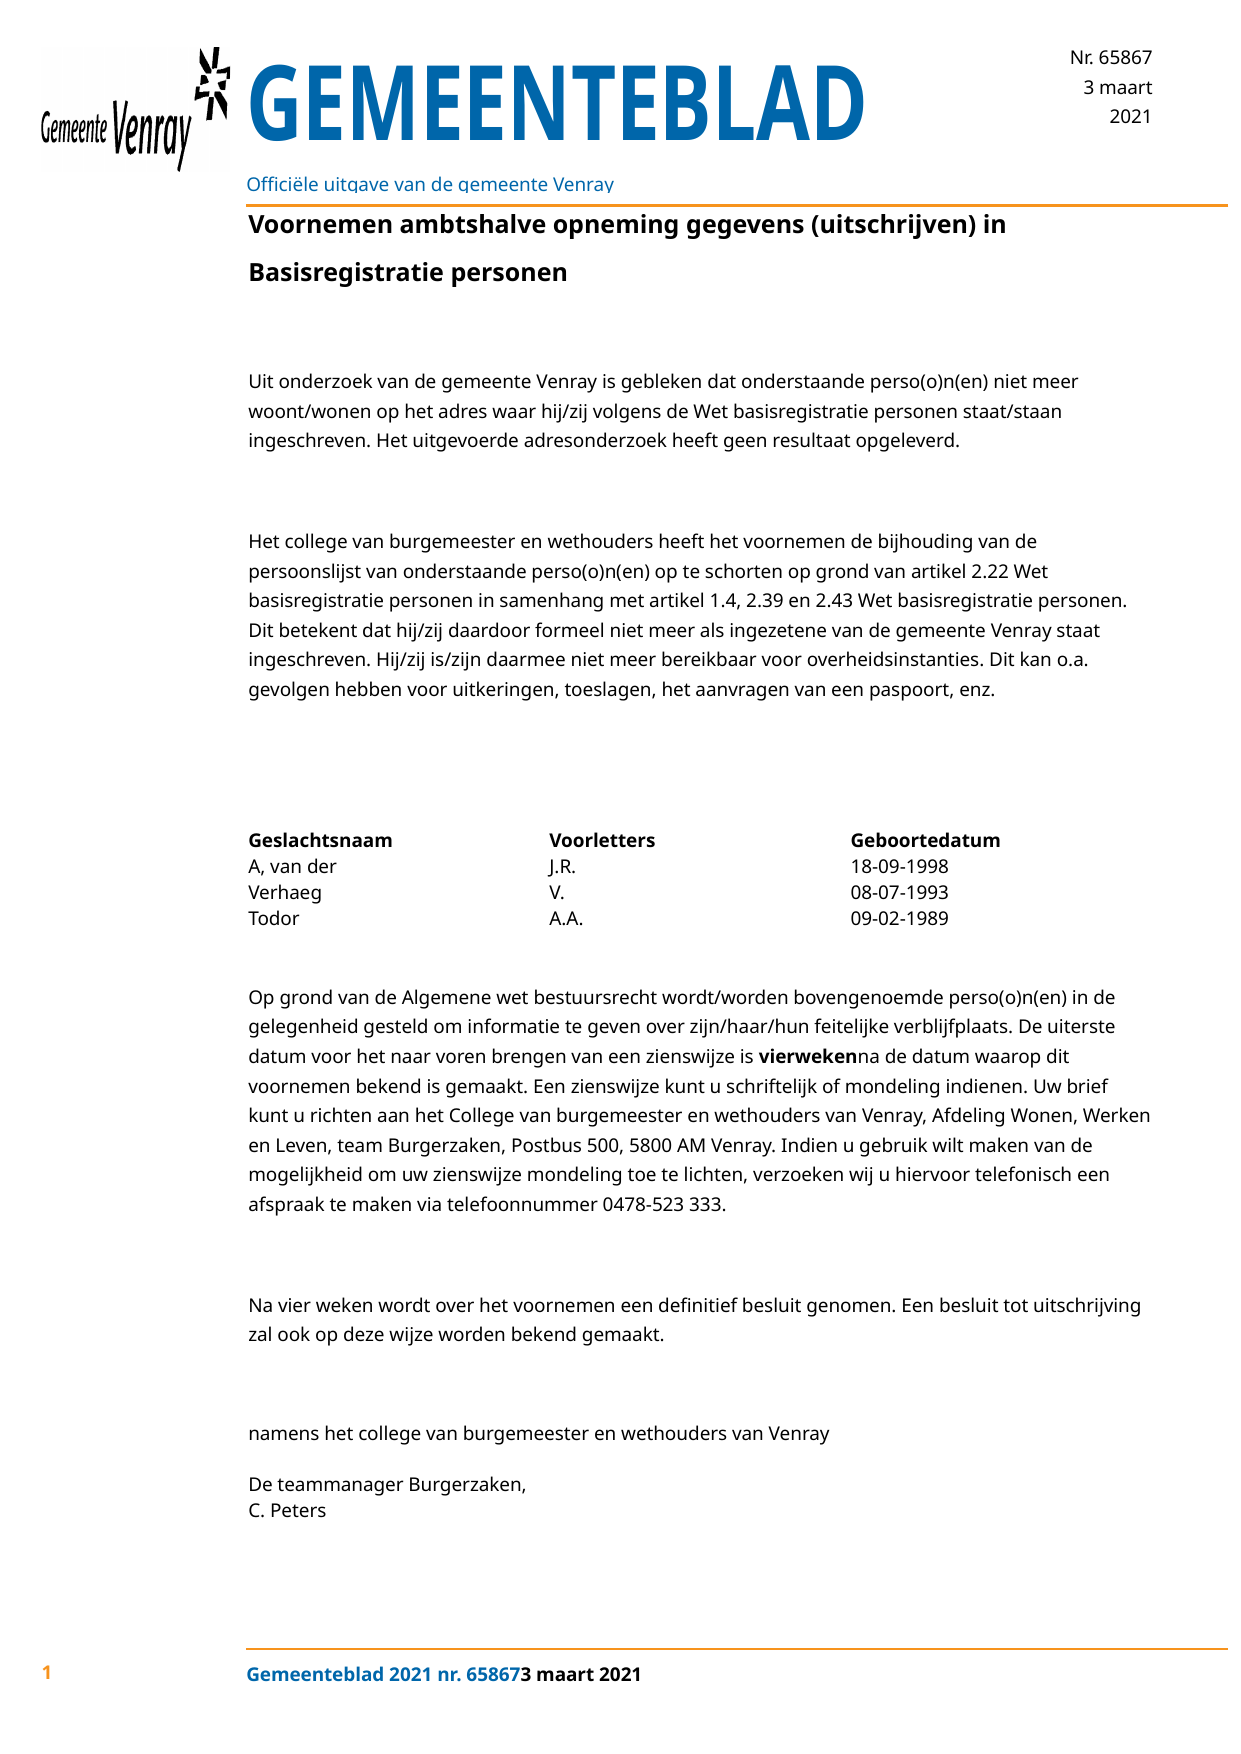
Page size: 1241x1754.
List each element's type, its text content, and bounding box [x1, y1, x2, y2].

table_cell A, van der [248, 853, 549, 879]
table_cell 08-07-1993 [850, 879, 1152, 905]
table_header Geslachtsnaam [248, 828, 549, 853]
table_cell Todor [248, 905, 549, 931]
text Het college van burgemeester en wethouders heeft het voornemen de bijhouding van de persoonslijst van onderstaande perso(o)n(en) op te schorten op grond van artikel 2.22 Wet basisregistratie personen in samenhang met artikel 1.4, 2.39 en 2.43 Wet basisregistratie personen. Dit betekent dat hij/zij daardoor formeel niet meer als ingezetene van de gemeente Venray staat ingeschreven. Hij/zij is/zijn daarmee niet meer bereikbaar voor overheidsinstanties. Dit kan o.a. gevolgen hebben voor uitkeringen, toeslagen, het aanvragen van een paspoort, enz. [248, 528, 1152, 702]
text C. Peters [248, 1497, 1152, 1523]
table_cell A.A. [549, 905, 850, 931]
text Voornemen ambtshalve opneming gegevens (uitschrijven) in Basisregistratie personen [248, 207, 1152, 288]
text De teammanager Burgerzaken, [248, 1471, 1152, 1497]
picture [41, 47, 231, 172]
table_cell Verhaeg [248, 879, 549, 905]
text namens het college van burgemeester en wethouders van Venray [248, 1420, 1152, 1446]
table_header Geboortedatum [850, 828, 1152, 853]
table_cell 18-09-1998 [850, 853, 1152, 879]
table_cell 09-02-1989 [850, 905, 1152, 931]
text Uit onderzoek van de gemeente Venray is gebleken dat onderstaande perso(o)n(en) niet meer woont/wonen op het adres waar hij/zij volgens de Wet basisregistratie personen staat/staan ingeschreven. Het uitgevoerde adresonderzoek heeft geen resultaat opgeleverd. [248, 368, 1152, 453]
table_header Voorletters [549, 828, 850, 853]
text Na vier weken wordt over het voornemen een definitief besluit genomen. Een besluit tot uitschrijving zal ook op deze wijze worden bekend gemaakt. [248, 1292, 1152, 1347]
text Op grond van de Algemene wet bestuursrecht wordt/worden bovengenoemde perso(o)n(en) in de gelegenheid gesteld om informatie te geven over zijn/haar/hun feitelijke verblijfplaats. De uiterste datum voor het naar voren brengen van een zienswijze is vierwekenna de datum waarop dit voornemen bekend is gemaakt. Een zienswijze kunt u schriftelijk of mondeling indienen. Uw brief kunt u richten aan het College van burgemeester en wethouders van Venray, Afdeling Wonen, Werken en Leven, team Burgerzaken, Postbus 500, 5800 AM Venray. Indien u gebruik wilt maken van de mogelijkheid om uw zienswijze mondeling toe te lichten, verzoeken wij u hiervoor telefonisch een afspraak te maken via telefoonnummer 0478-523 333. [248, 984, 1152, 1217]
table_cell J.R. [549, 853, 850, 879]
table_cell V. [549, 879, 850, 905]
